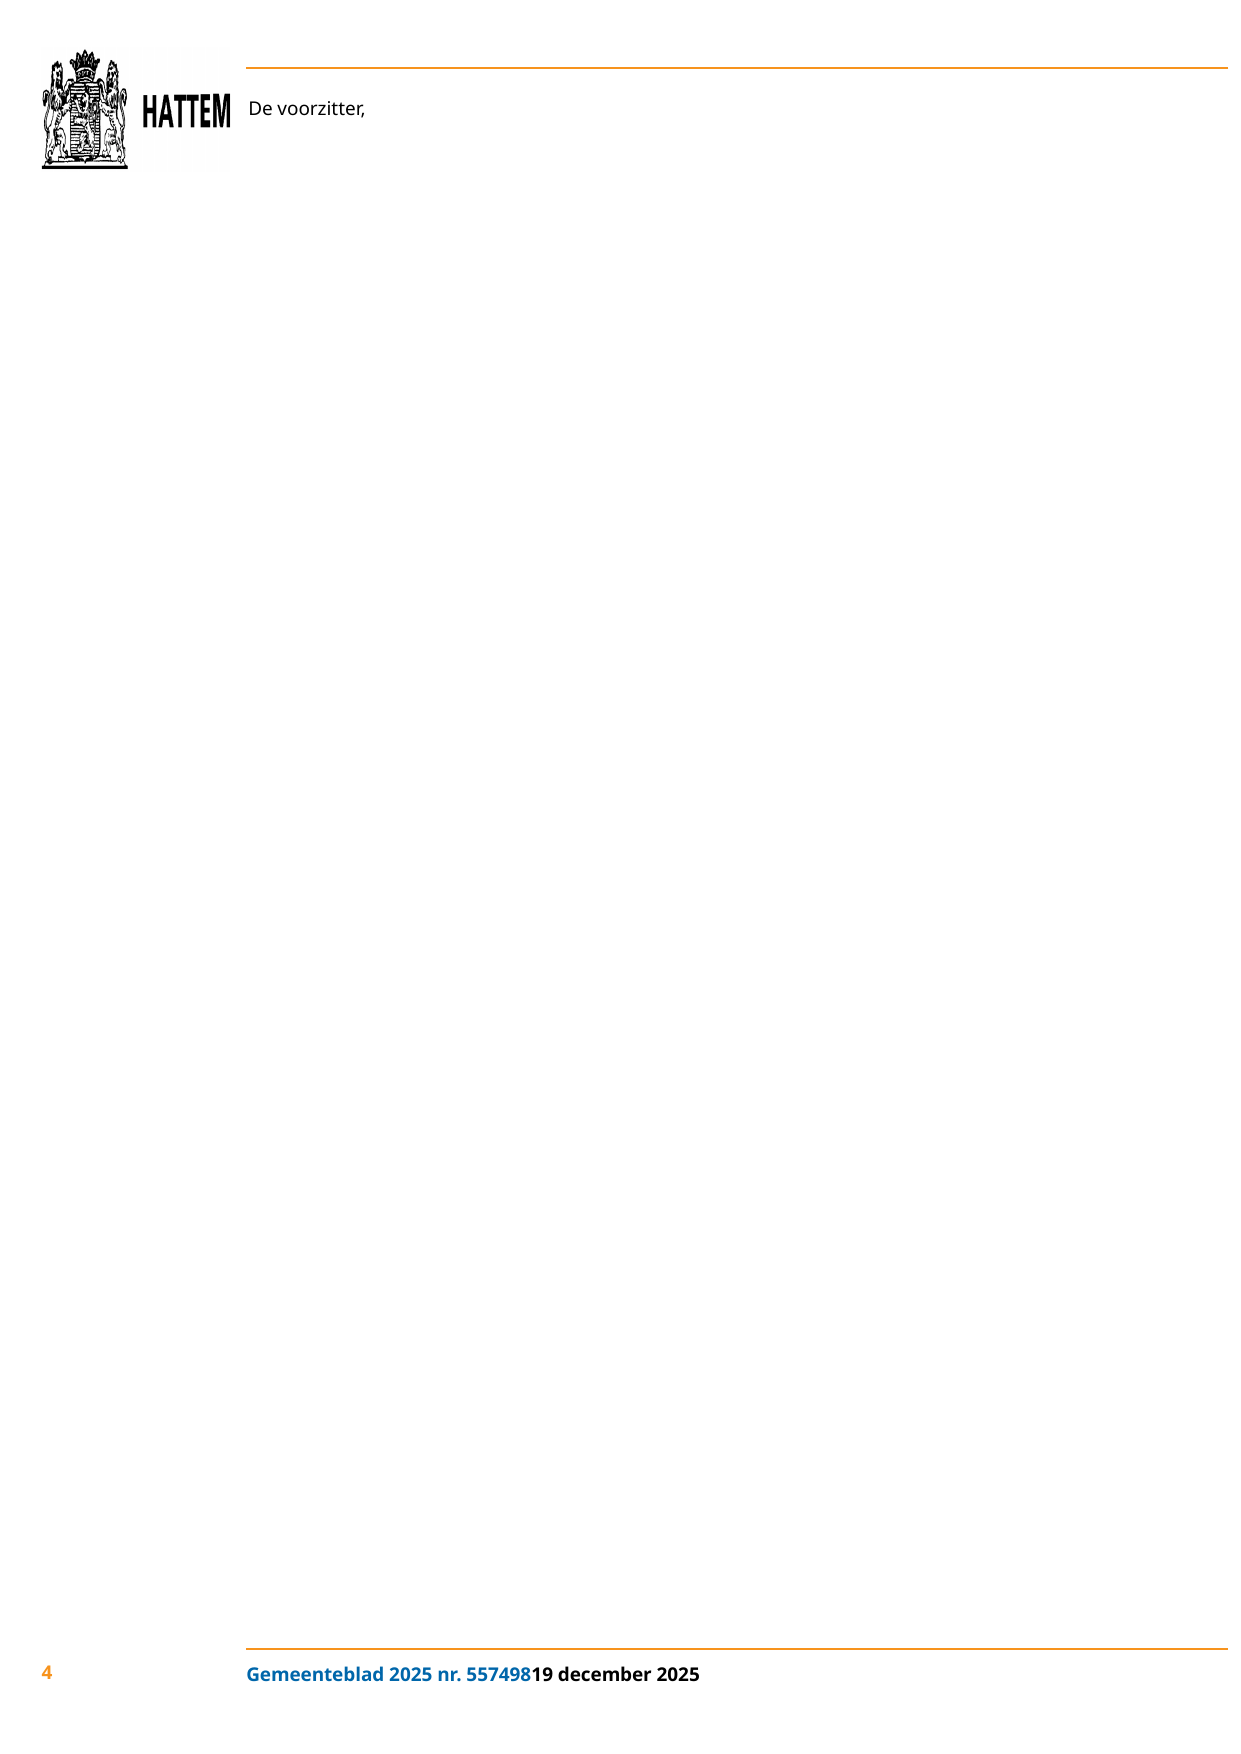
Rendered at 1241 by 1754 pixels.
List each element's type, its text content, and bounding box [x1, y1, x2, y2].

text De voorzitter, [248, 95, 1152, 121]
picture [41, 47, 231, 172]
